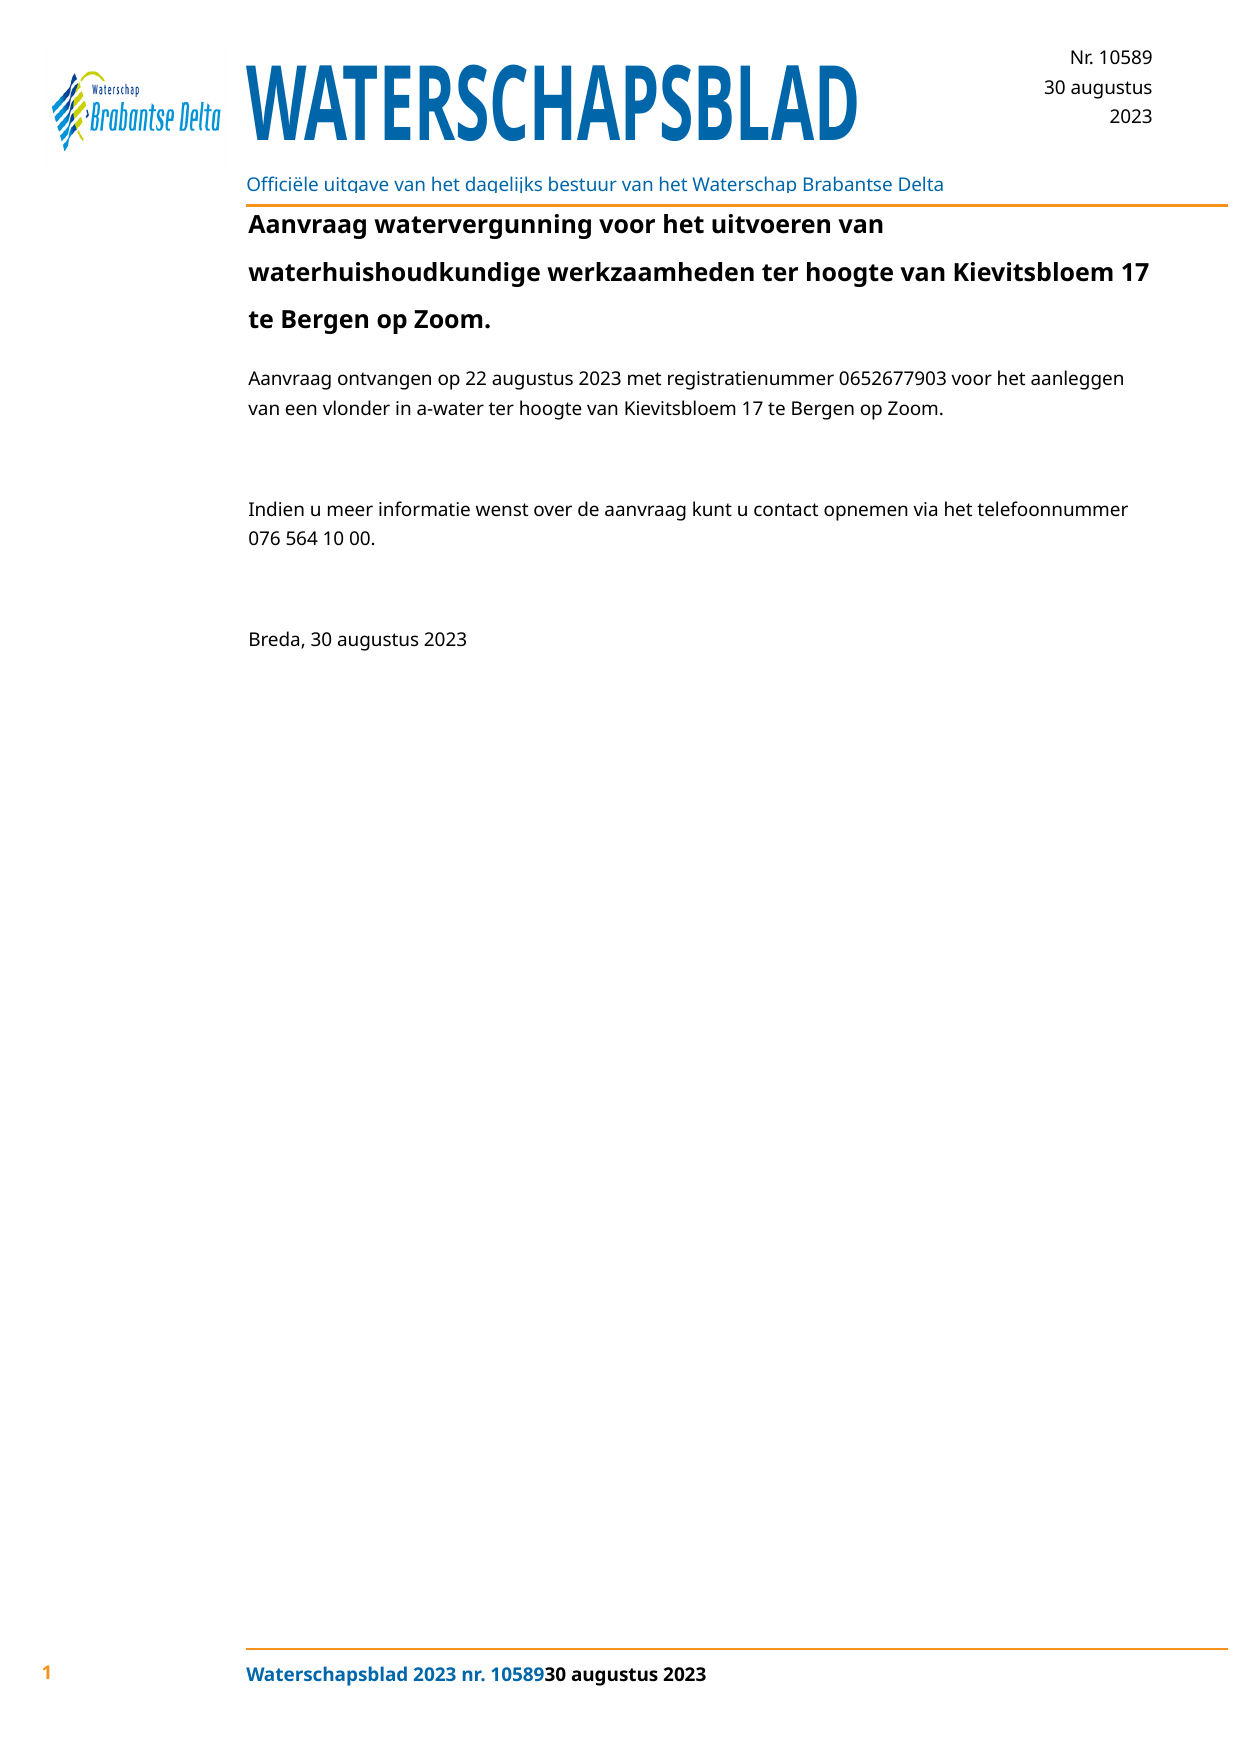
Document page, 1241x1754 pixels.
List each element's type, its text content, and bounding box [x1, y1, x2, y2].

text Indien u meer informatie wenst over de aanvraag kunt u contact opnemen via het telefoonnummer 076 564 10 00. [248, 496, 1152, 551]
text Aanvraag watervergunning voor het uitvoeren van waterhuishoudkundige werkzaamheden ter hoogte van Kievitsbloem 17 te Bergen op Zoom. [248, 207, 1152, 336]
picture [41, 47, 231, 172]
text Breda, 30 augustus 2023 [248, 626, 1152, 652]
text Aanvraag ontvangen op 22 augustus 2023 met registratienummer 0652677903 voor het aanleggen van een vlonder in a-water ter hoogte van Kievitsbloem 17 te Bergen op Zoom. [248, 366, 1152, 421]
